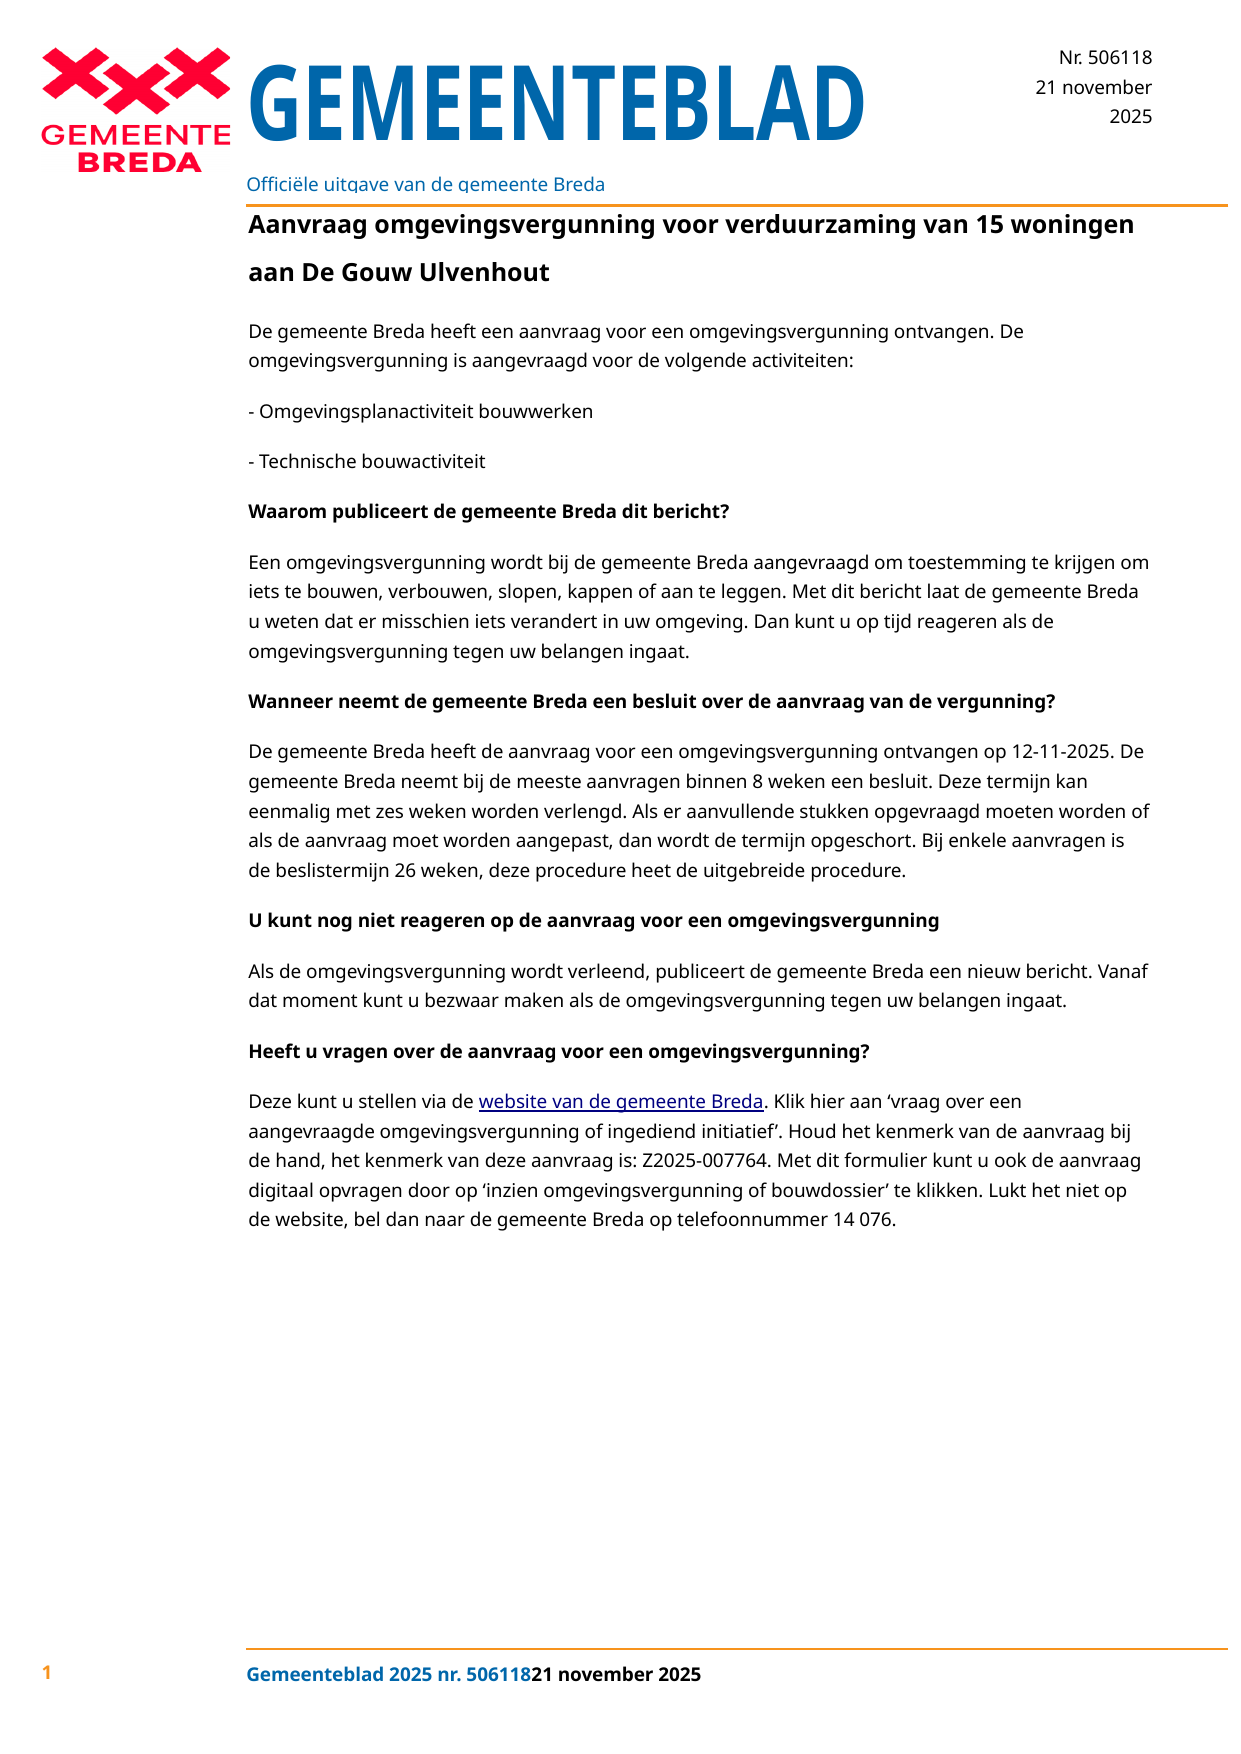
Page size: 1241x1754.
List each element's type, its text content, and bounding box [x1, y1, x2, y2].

text Heeft u vragen over de aanvraag voor een omgevingsvergunning? [248, 1038, 1152, 1064]
text - Omgevingsplanactiviteit bouwwerken [248, 398, 1152, 424]
text - Technische bouwactiviteit [248, 448, 1152, 474]
text Waarom publiceert de gemeente Breda dit bericht? [248, 499, 1152, 524]
text Een omgevingsvergunning wordt bij de gemeente Breda aangevraagd om toestemming te krijgen om iets te bouwen, verbouwen, slopen, kappen of aan te leggen. Met dit bericht laat de gemeente Breda u weten dat er misschien iets verandert in uw omgeving. Dan kunt u op tijd reageren als de omgevingsvergunning tegen uw belangen ingaat. [248, 549, 1152, 664]
text U kunt nog niet reageren op de aanvraag voor een omgevingsvergunning [248, 907, 1152, 933]
text Wanneer neemt de gemeente Breda een besluit over de aanvraag van de vergunning? [248, 688, 1152, 714]
picture [41, 47, 231, 172]
text De gemeente Breda heeft de aanvraag voor een omgevingsvergunning ontvangen op 12-11-2025. De gemeente Breda neemt bij de meeste aanvragen binnen 8 weken een besluit. Deze termijn kan eenmalig met zes weken worden verlengd. Als er aanvullende stukken opgevraagd moeten worden of als de aanvraag moet worden aangepast, dan wordt de termijn opgeschort. Bij enkele aanvragen is de beslistermijn 26 weken, deze procedure heet de uitgebreide procedure. [248, 739, 1152, 883]
text Als de omgevingsvergunning wordt verleend, publiceert de gemeente Breda een nieuw bericht. Vanaf dat moment kunt u bezwaar maken als de omgevingsvergunning tegen uw belangen ingaat. [248, 958, 1152, 1013]
text Deze kunt u stellen via de website van de gemeente Breda. Klik hier aan ‘vraag over een aangevraagde omgevingsvergunning of ingediend initiatief’. Houd het kenmerk van de aanvraag bij de hand, het kenmerk van deze aanvraag is: Z2025-007764. Met dit formulier kunt u ook de aanvraag digitaal opvragen door op ‘inzien omgevingsvergunning of bouwdossier’ te klikken. Lukt het niet op de website, bel dan naar de gemeente Breda op telefoonnummer 14 076. [248, 1088, 1152, 1232]
text Aanvraag omgevingsvergunning voor verduurzaming van 15 woningen aan De Gouw Ulvenhout [248, 207, 1152, 288]
text De gemeente Breda heeft een aanvraag voor een omgevingsvergunning ontvangen. De omgevingsvergunning is aangevraagd voor de volgende activiteiten: [248, 318, 1152, 373]
